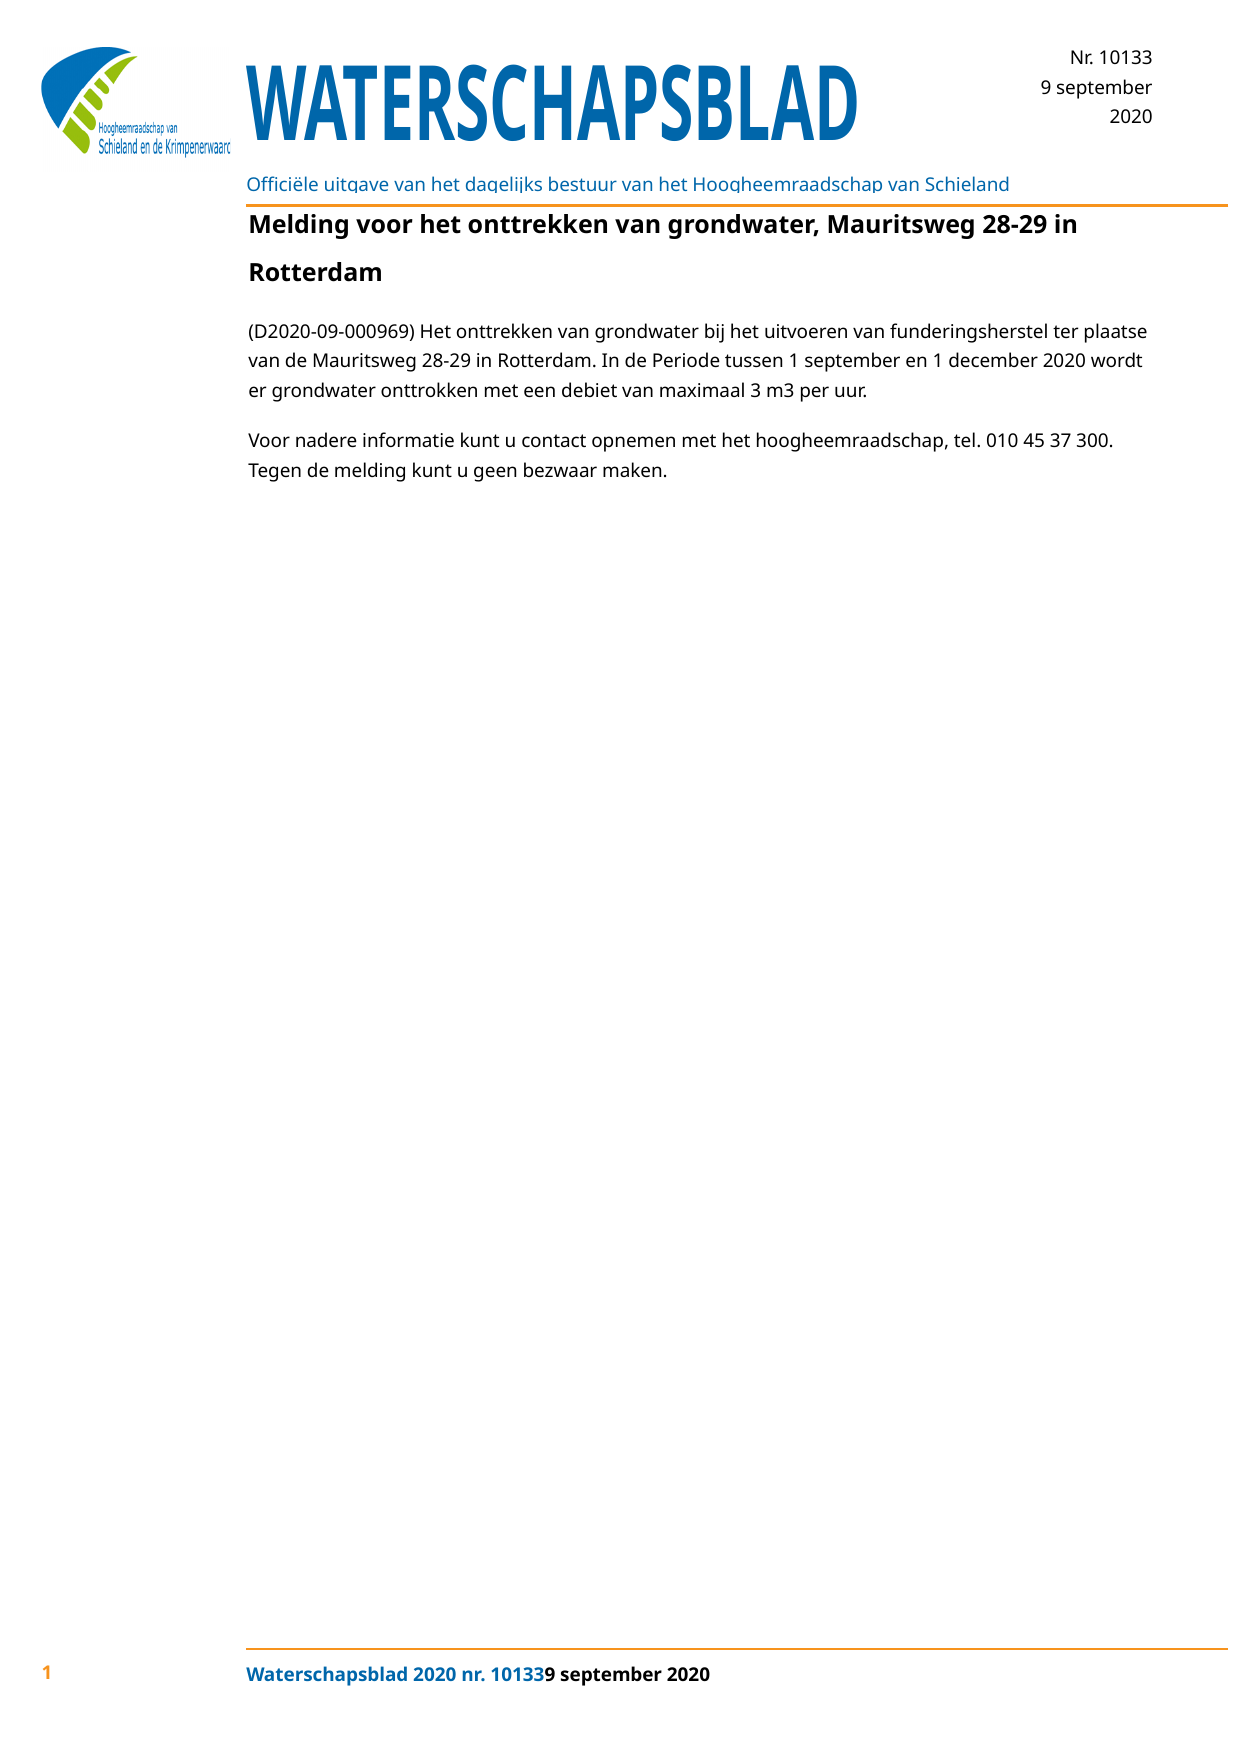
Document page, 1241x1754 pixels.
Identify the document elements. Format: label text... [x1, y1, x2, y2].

picture [41, 47, 231, 172]
text (D2020-09-000969) Het onttrekken van grondwater bij het uitvoeren van funderingsherstel ter plaatse van de Mauritsweg 28-29 in Rotterdam. In de Periode tussen 1 september en 1 december 2020 wordt er grondwater onttrokken met een debiet van maximaal 3 m3 per uur. [248, 318, 1152, 403]
text Voor nadere informatie kunt u contact opnemen met het hoogheemraadschap, tel. 010 45 37 300. Tegen de melding kunt u geen bezwaar maken. [248, 427, 1152, 483]
text Melding voor het onttrekken van grondwater, Mauritsweg 28-29 in Rotterdam [248, 207, 1152, 288]
